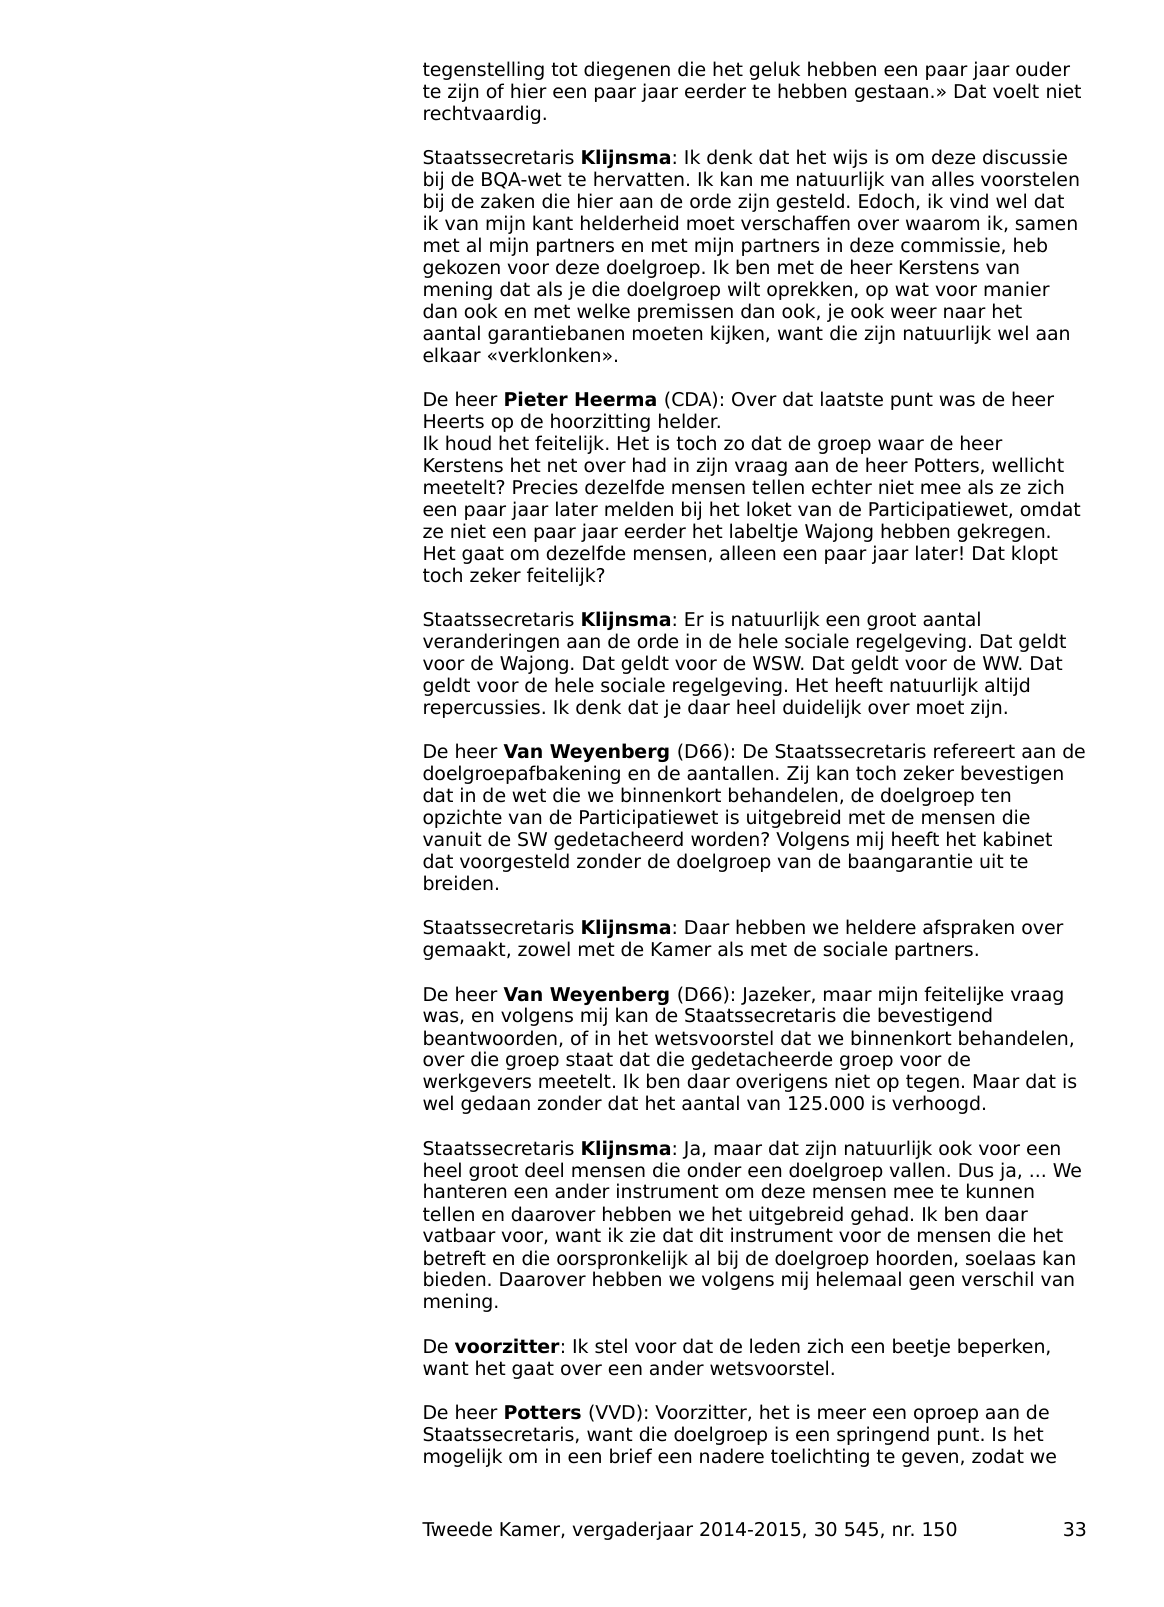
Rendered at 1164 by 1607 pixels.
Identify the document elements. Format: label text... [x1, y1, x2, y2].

text De voorzitter: Ik stel voor dat de leden zich een beetje beperken, want het gaat over een ander wetsvoorstel. [422, 1336, 1087, 1379]
text De heer Pieter Heerma (CDA): Over dat laatste punt was de heer Heerts op de hoorzitting helder. [422, 389, 1087, 433]
text Staatssecretaris Klijnsma: Er is natuurlijk een groot aantal veranderingen aan de orde in de hele sociale regelgeving. Dat geldt voor de Wajong. Dat geldt voor de WSW. Dat geldt voor de WW. Dat geldt voor de hele sociale regelgeving. Het heeft natuurlijk altijd repercussies. Ik denk dat je daar heel duidelijk over moet zijn. [422, 609, 1087, 719]
text Staatssecretaris Klijnsma: Daar hebben we heldere afspraken over gemaakt, zowel met de Kamer als met de sociale partners. [422, 917, 1087, 961]
text tegenstelling tot diegenen die het geluk hebben een paar jaar ouder te zijn of hier een paar jaar eerder te hebben gestaan.» Dat voelt niet rechtvaardig. [422, 59, 1087, 125]
text Staatssecretaris Klijnsma: Ik denk dat het wijs is om deze discussie bij de BQA-wet te hervatten. Ik kan me natuurlijk van alles voorstelen bij de zaken die hier aan de orde zijn gesteld. Edoch, ik vind wel dat ik van mijn kant helderheid moet verschaffen over waarom ik, samen met al mijn partners en met mijn partners in deze commissie, heb gekozen voor deze doelgroep. Ik ben met de heer Kerstens van mening dat als je die doelgroep wilt oprekken, op wat voor manier dan ook en met welke premissen dan ook, je ook weer naar het aantal garantiebanen moeten kijken, want die zijn natuurlijk wel aan elkaar «verklonken». [422, 147, 1087, 367]
text Ik houd het feitelijk. Het is toch zo dat de groep waar de heer Kerstens het net over had in zijn vraag aan de heer Potters, wellicht meetelt? Precies dezelfde mensen tellen echter niet mee als ze zich een paar jaar later melden bij het loket van de Participatiewet, omdat ze niet een paar jaar eerder het labeltje Wajong hebben gekregen. Het gaat om dezelfde mensen, alleen een paar jaar later! Dat klopt toch zeker feitelijk? [422, 433, 1087, 587]
text Staatssecretaris Klijnsma: Ja, maar dat zijn natuurlijk ook voor een heel groot deel mensen die onder een doelgroep vallen. Dus ja, ... We hanteren een ander instrument om deze mensen mee te kunnen tellen en daarover hebben we het uitgebreid gehad. Ik ben daar vatbaar voor, want ik zie dat dit instrument voor de mensen die het betreft en die oorspronkelijk al bij de doelgroep hoorden, soelaas kan bieden. Daarover hebben we volgens mij helemaal geen verschil van mening. [422, 1137, 1087, 1313]
text De heer Van Weyenberg (D66): Jazeker, maar mijn feitelijke vraag was, en volgens mij kan de Staatssecretaris die bevestigend beantwoorden, of in het wetsvoorstel dat we binnenkort behandelen, over die groep staat dat die gedetacheerde groep voor de werkgevers meetelt. Ik ben daar overigens niet op tegen. Maar dat is wel gedaan zonder dat het aantal van 125.000 is verhoogd. [422, 983, 1087, 1115]
text De heer Van Weyenberg (D66): De Staatssecretaris refereert aan de doelgroepafbakening en de aantallen. Zij kan toch zeker bevestigen dat in de wet die we binnenkort behandelen, de doelgroep ten opzichte van de Participatiewet is uitgebreid met de mensen die vanuit de SW gedetacheerd worden? Volgens mij heeft het kabinet dat voorgesteld zonder de doelgroep van de baangarantie uit te breiden. [422, 741, 1087, 895]
text De heer Potters (VVD): Voorzitter, het is meer een oproep aan de Staatssecretaris, want die doelgroep is een springend punt. Is het mogelijk om in een brief een nadere toelichting te geven, zodat we [422, 1402, 1087, 1468]
